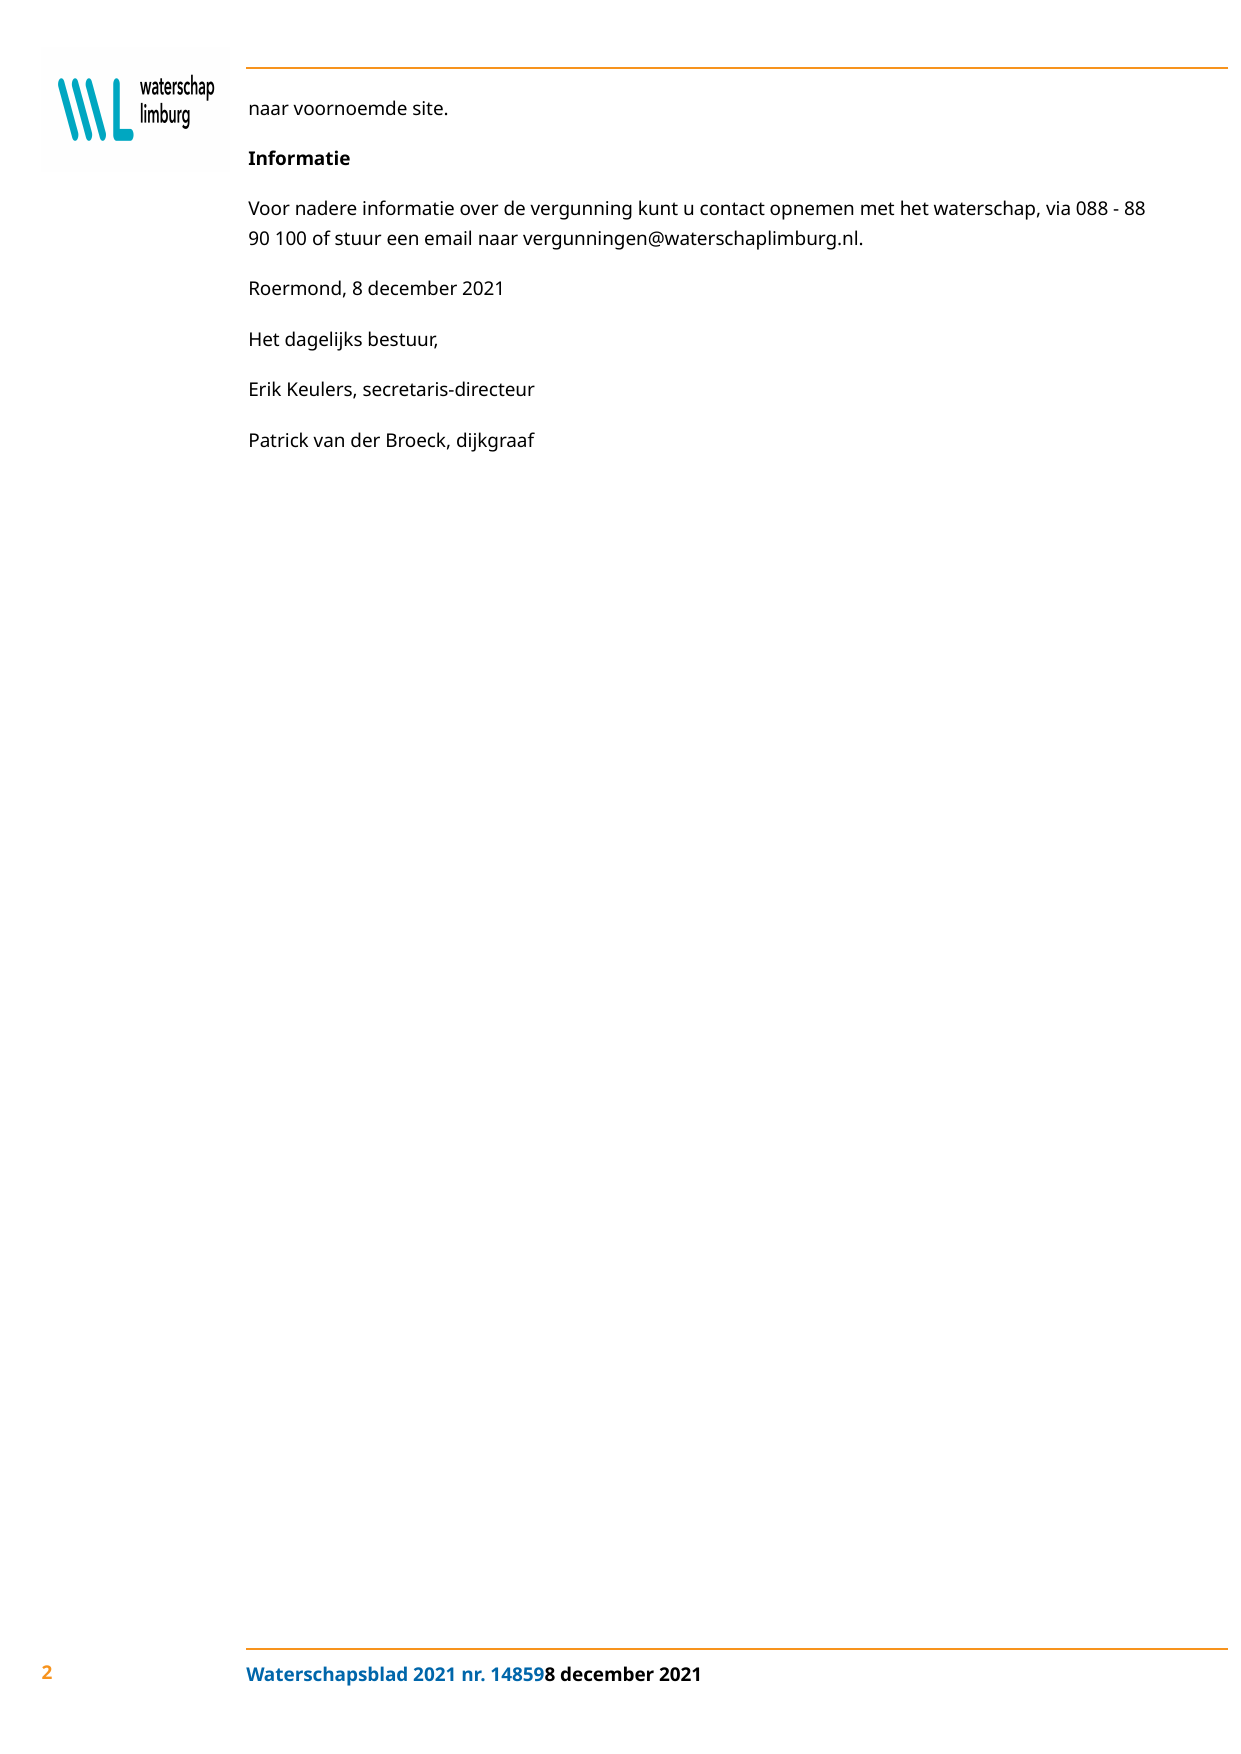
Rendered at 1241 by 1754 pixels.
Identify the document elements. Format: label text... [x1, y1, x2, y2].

text Het dagelijks bestuur, [248, 326, 1152, 352]
text Erik Keulers, secretaris-directeur [248, 376, 1152, 402]
text Informatie [248, 145, 1152, 171]
text Roermond, 8 december 2021 [248, 276, 1152, 301]
picture [41, 47, 231, 172]
text Voor nadere informatie over de vergunning kunt u contact opnemen met het waterschap, via 088 - 88 90 100 of stuur een email naar vergunningen@waterschaplimburg.nl. [248, 196, 1152, 251]
text Patrick van der Broeck, dijkgraaf [248, 427, 1152, 453]
text naar voornoemde site. [248, 95, 1152, 121]
